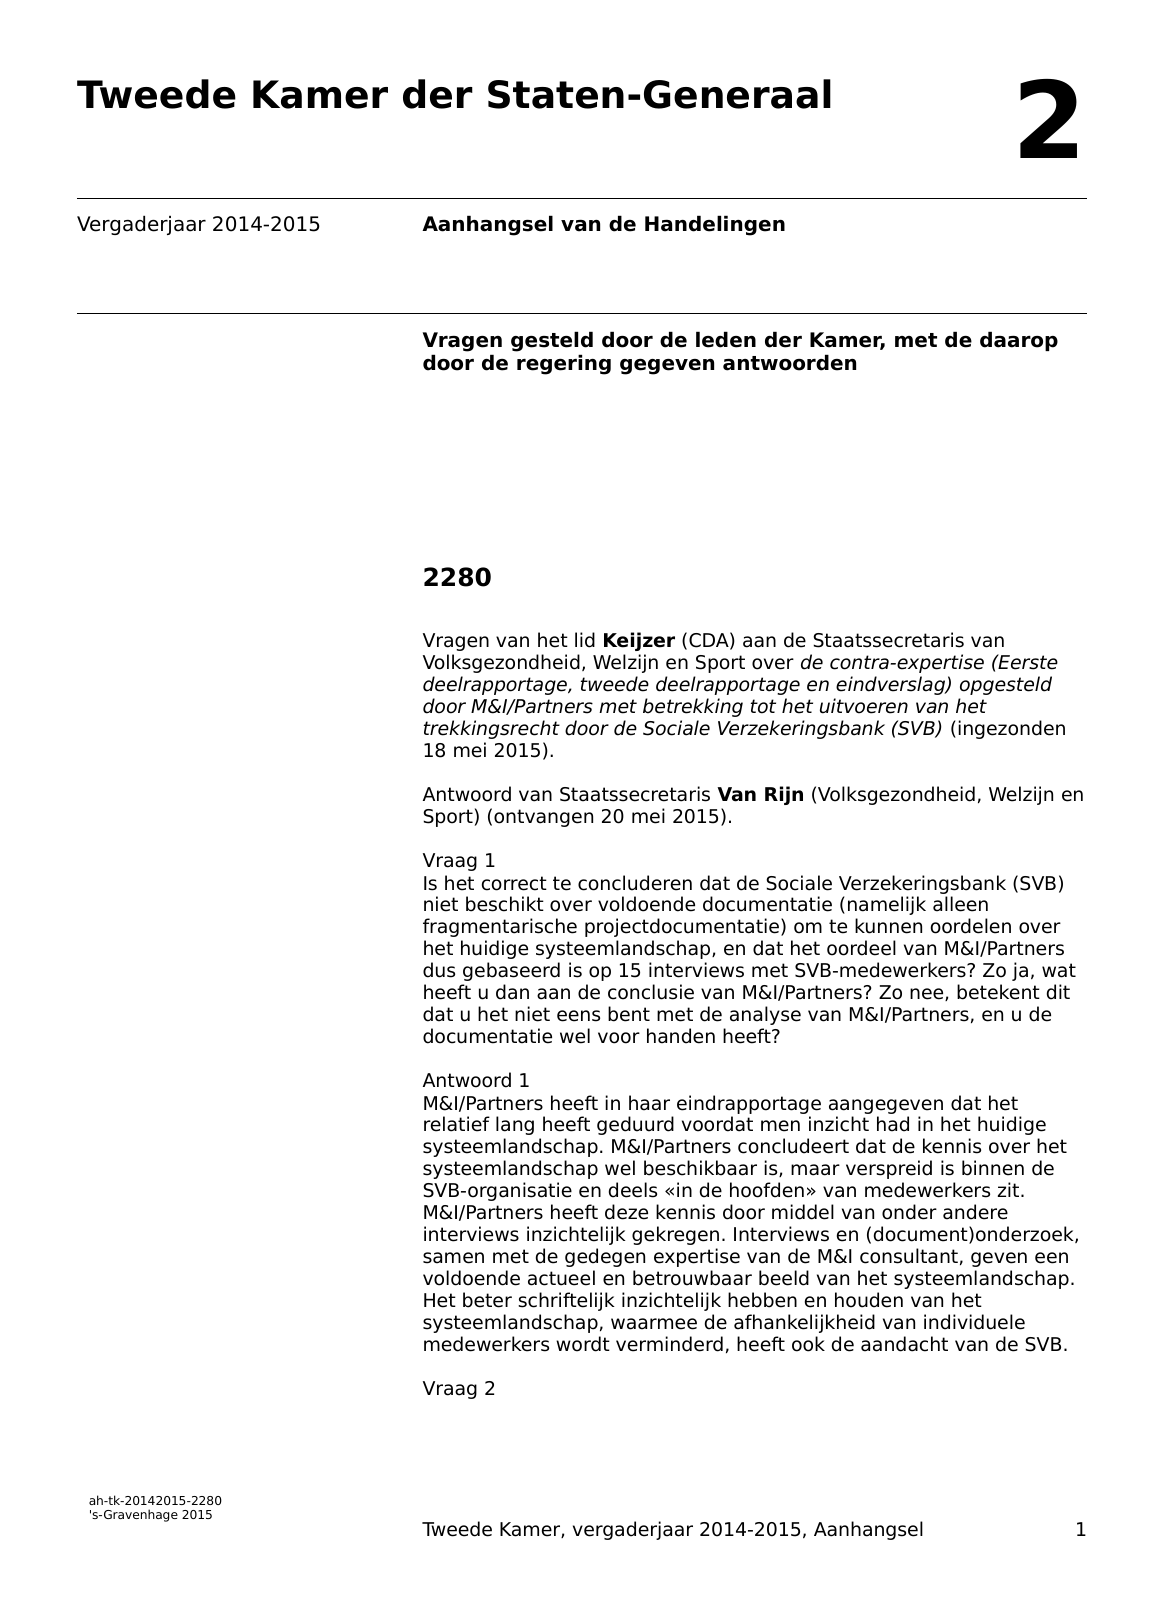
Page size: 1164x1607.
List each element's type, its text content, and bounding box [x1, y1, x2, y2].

text Vragen van het lid Keijzer (CDA) aan de Staatssecretaris van Volksgezondheid, Welzijn en Sport over de contra-expertise (Eerste deelrapportage, tweede deelrapportage en eindverslag) opgesteld door M&I/Partners met betrekking tot het uitvoeren van het trekkingsrecht door de Sociale Verzekeringsbank (SVB) (ingezonden 18 mei 2015). [422, 630, 1087, 762]
text 2280 [422, 563, 1087, 592]
text M&I/Partners heeft in haar eindrapportage aangegeven dat het relatief lang heeft geduurd voordat men inzicht had in het huidige systeemlandschap. M&I/Partners concludeert dat de kennis over het systeemlandschap wel beschikbaar is, maar verspreid is binnen de SVB-organisatie en deels «in de hoofden» van medewerkers zit. M&I/Partners heeft deze kennis door middel van onder andere interviews inzichtelijk gekregen. Interviews en (document)onderzoek, samen met de gedegen expertise van de M&I consultant, geven een voldoende actueel en betrouwbaar beeld van het systeemlandschap. Het beter schriftelijk inzichtelijk hebben en houden van het systeemlandschap, waarmee de afhankelijkheid van individuele medewerkers wordt verminderd, heeft ook de aandacht van de SVB. [422, 1092, 1087, 1356]
text 's-Gravenhage 2015 [88, 1508, 323, 1522]
table_cell Vergaderjaar 2014-2015 [77, 199, 422, 313]
table_header 2 [886, 59, 1087, 198]
table_header Tweede Kamer der Staten-Generaal [77, 59, 886, 198]
text Antwoord van Staatssecretaris Van Rijn (Volksgezondheid, Welzijn en Sport) (ontvangen 20 mei 2015). [422, 784, 1087, 828]
text Is het correct te concluderen dat de Sociale Verzekeringsbank (SVB) niet beschikt over voldoende documentatie (namelijk alleen fragmentarische projectdocumentatie) om te kunnen oordelen over het huidige systeemlandschap, en dat het oordeel van M&I/Partners dus gebaseerd is op 15 interviews met SVB-medewerkers? Zo ja, wat heeft u dan aan de conclusie van M&I/Partners? Zo nee, betekent dit dat u het niet eens bent met de analyse van M&I/Partners, en u de documentatie wel voor handen heeft? [422, 872, 1087, 1048]
text ah-tk-20142015-2280 [88, 1494, 323, 1508]
text Vraag 2 [422, 1378, 1087, 1400]
table_cell Aanhangsel van de Handelingen [422, 199, 1087, 313]
table_cell Vragen gesteld door de leden der Kamer, met de daarop door de regering gegeven antwoorden [422, 314, 1087, 375]
text Vraag 1 [422, 850, 1087, 872]
text Antwoord 1 [422, 1070, 1087, 1092]
table_cell [77, 314, 422, 375]
